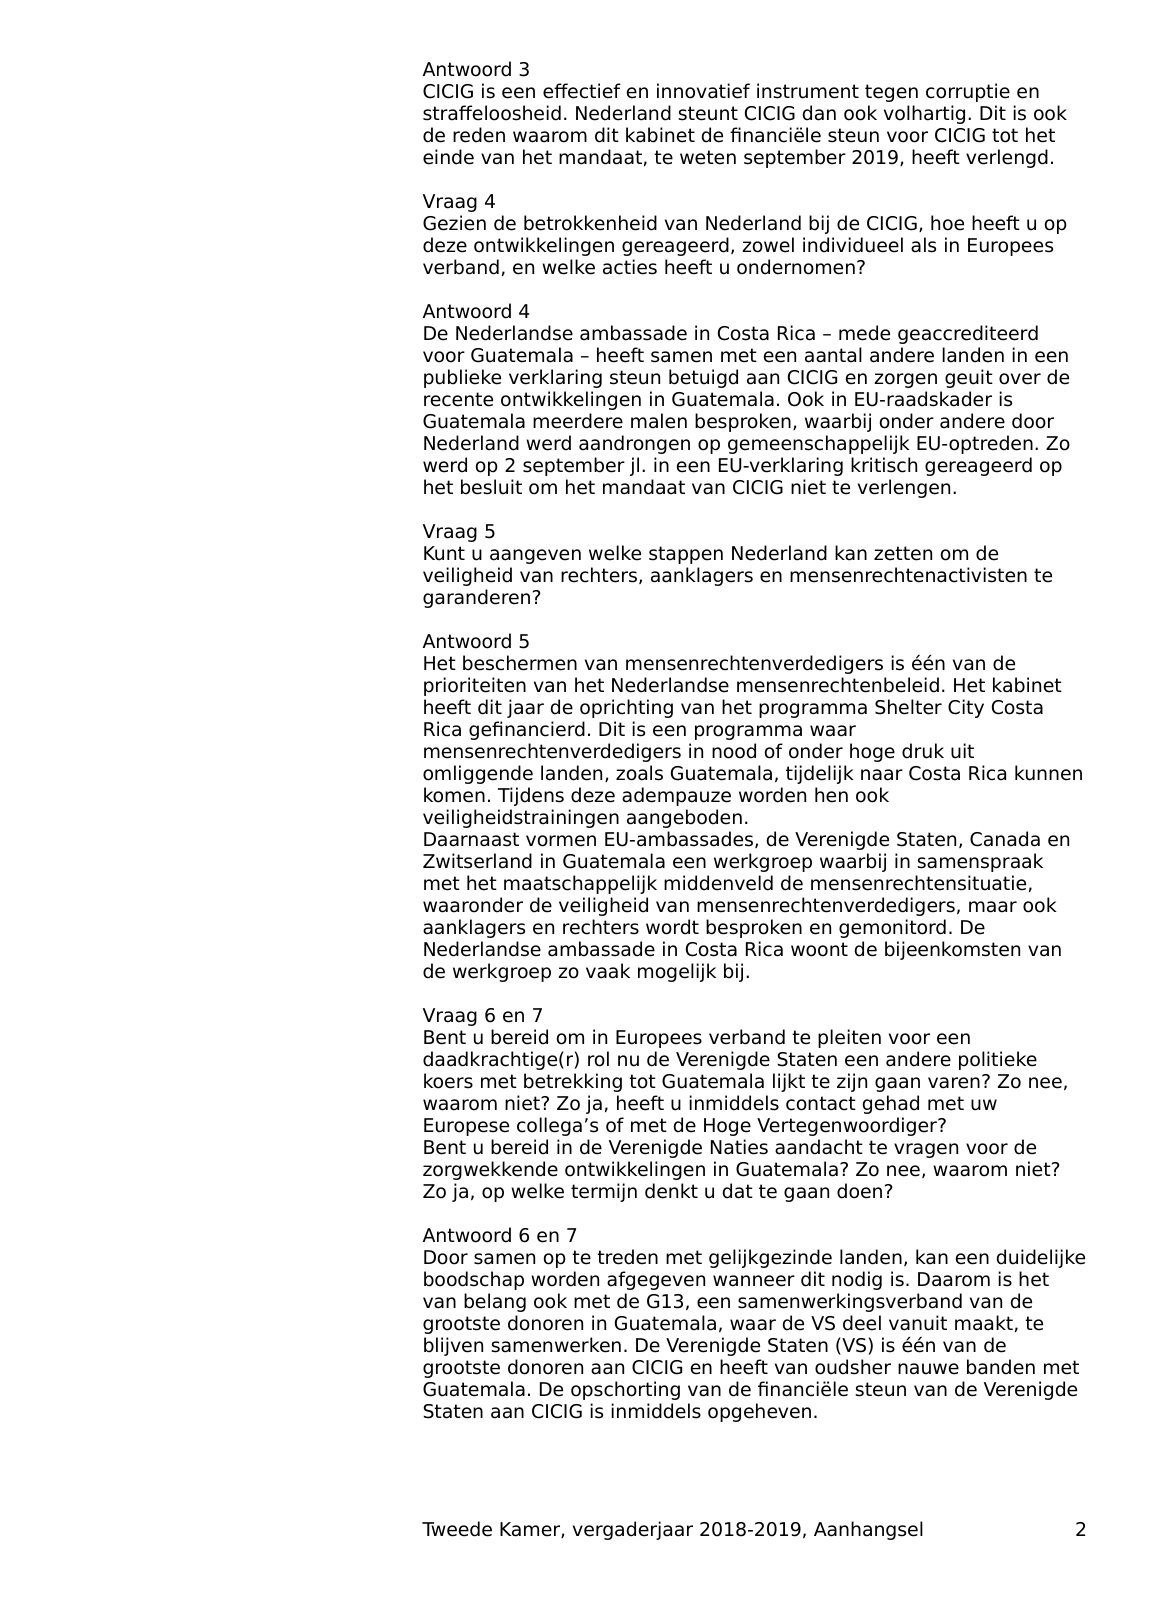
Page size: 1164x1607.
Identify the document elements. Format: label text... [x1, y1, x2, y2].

text Door samen op te treden met gelijkgezinde landen, kan een duidelijke boodschap worden afgegeven wanneer dit nodig is. Daarom is het van belang ook met de G13, een samenwerkingsverband van de grootste donoren in Guatemala, waar de VS deel vanuit maakt, te blijven samenwerken. De Verenigde Staten (VS) is één van de grootste donoren aan CICIG en heeft van oudsher nauwe banden met Guatemala. De opschorting van de financiële steun van de Verenigde Staten aan CICIG is inmiddels opgeheven. [422, 1247, 1087, 1423]
text Vraag 5 [422, 521, 1087, 543]
text Daarnaast vormen EU-ambassades, de Verenigde Staten, Canada en Zwitserland in Guatemala een werkgroep waarbij in samenspraak met het maatschappelijk middenveld de mensenrechtensituatie, waaronder de veiligheid van mensenrechtenverdedigers, maar ook aanklagers en rechters wordt besproken en gemonitord. De Nederlandse ambassade in Costa Rica woont de bijeenkomsten van de werkgroep zo vaak mogelijk bij. [422, 829, 1087, 983]
text Het beschermen van mensenrechtenverdedigers is één van de prioriteiten van het Nederlandse mensenrechtenbeleid. Het kabinet heeft dit jaar de oprichting van het programma Shelter City Costa Rica gefinancierd. Dit is een programma waar mensenrechtenverdedigers in nood of onder hoge druk uit omliggende landen, zoals Guatemala, tijdelijk naar Costa Rica kunnen komen. Tijdens deze adempauze worden hen ook veiligheidstrainingen aangeboden. [422, 653, 1087, 829]
text Bent u bereid in de Verenigde Naties aandacht te vragen voor de zorgwekkende ontwikkelingen in Guatemala? Zo nee, waarom niet? Zo ja, op welke termijn denkt u dat te gaan doen? [422, 1137, 1087, 1203]
text Bent u bereid om in Europees verband te pleiten voor een daadkrachtige(r) rol nu de Verenigde Staten een andere politieke koers met betrekking tot Guatemala lijkt te zijn gaan varen? Zo nee, waarom niet? Zo ja, heeft u inmiddels contact gehad met uw Europese collega’s of met de Hoge Vertegenwoordiger? [422, 1027, 1087, 1137]
text Vraag 4 [422, 191, 1087, 213]
text Antwoord 6 en 7 [422, 1225, 1087, 1247]
text Kunt u aangeven welke stappen Nederland kan zetten om de veiligheid van rechters, aanklagers en mensenrechtenactivisten te garanderen? [422, 543, 1087, 609]
text Antwoord 5 [422, 631, 1087, 653]
text Gezien de betrokkenheid van Nederland bij de CICIG, hoe heeft u op deze ontwikkelingen gereageerd, zowel individueel als in Europees verband, en welke acties heeft u ondernomen? [422, 213, 1087, 279]
text Vraag 6 en 7 [422, 1005, 1087, 1027]
text CICIG is een effectief en innovatief instrument tegen corruptie en straffeloosheid. Nederland steunt CICIG dan ook volhartig. Dit is ook de reden waarom dit kabinet de financiële steun voor CICIG tot het einde van het mandaat, te weten september 2019, heeft verlengd. [422, 81, 1087, 169]
text Antwoord 3 [422, 59, 1087, 81]
text Antwoord 4 [422, 301, 1087, 323]
text De Nederlandse ambassade in Costa Rica – mede geaccrediteerd voor Guatemala – heeft samen met een aantal andere landen in een publieke verklaring steun betuigd aan CICIG en zorgen geuit over de recente ontwikkelingen in Guatemala. Ook in EU-raadskader is Guatemala meerdere malen besproken, waarbij onder andere door Nederland werd aandrongen op gemeenschappelijk EU-optreden. Zo werd op 2 september jl. in een EU-verklaring kritisch gereageerd op het besluit om het mandaat van CICIG niet te verlengen. [422, 323, 1087, 499]
